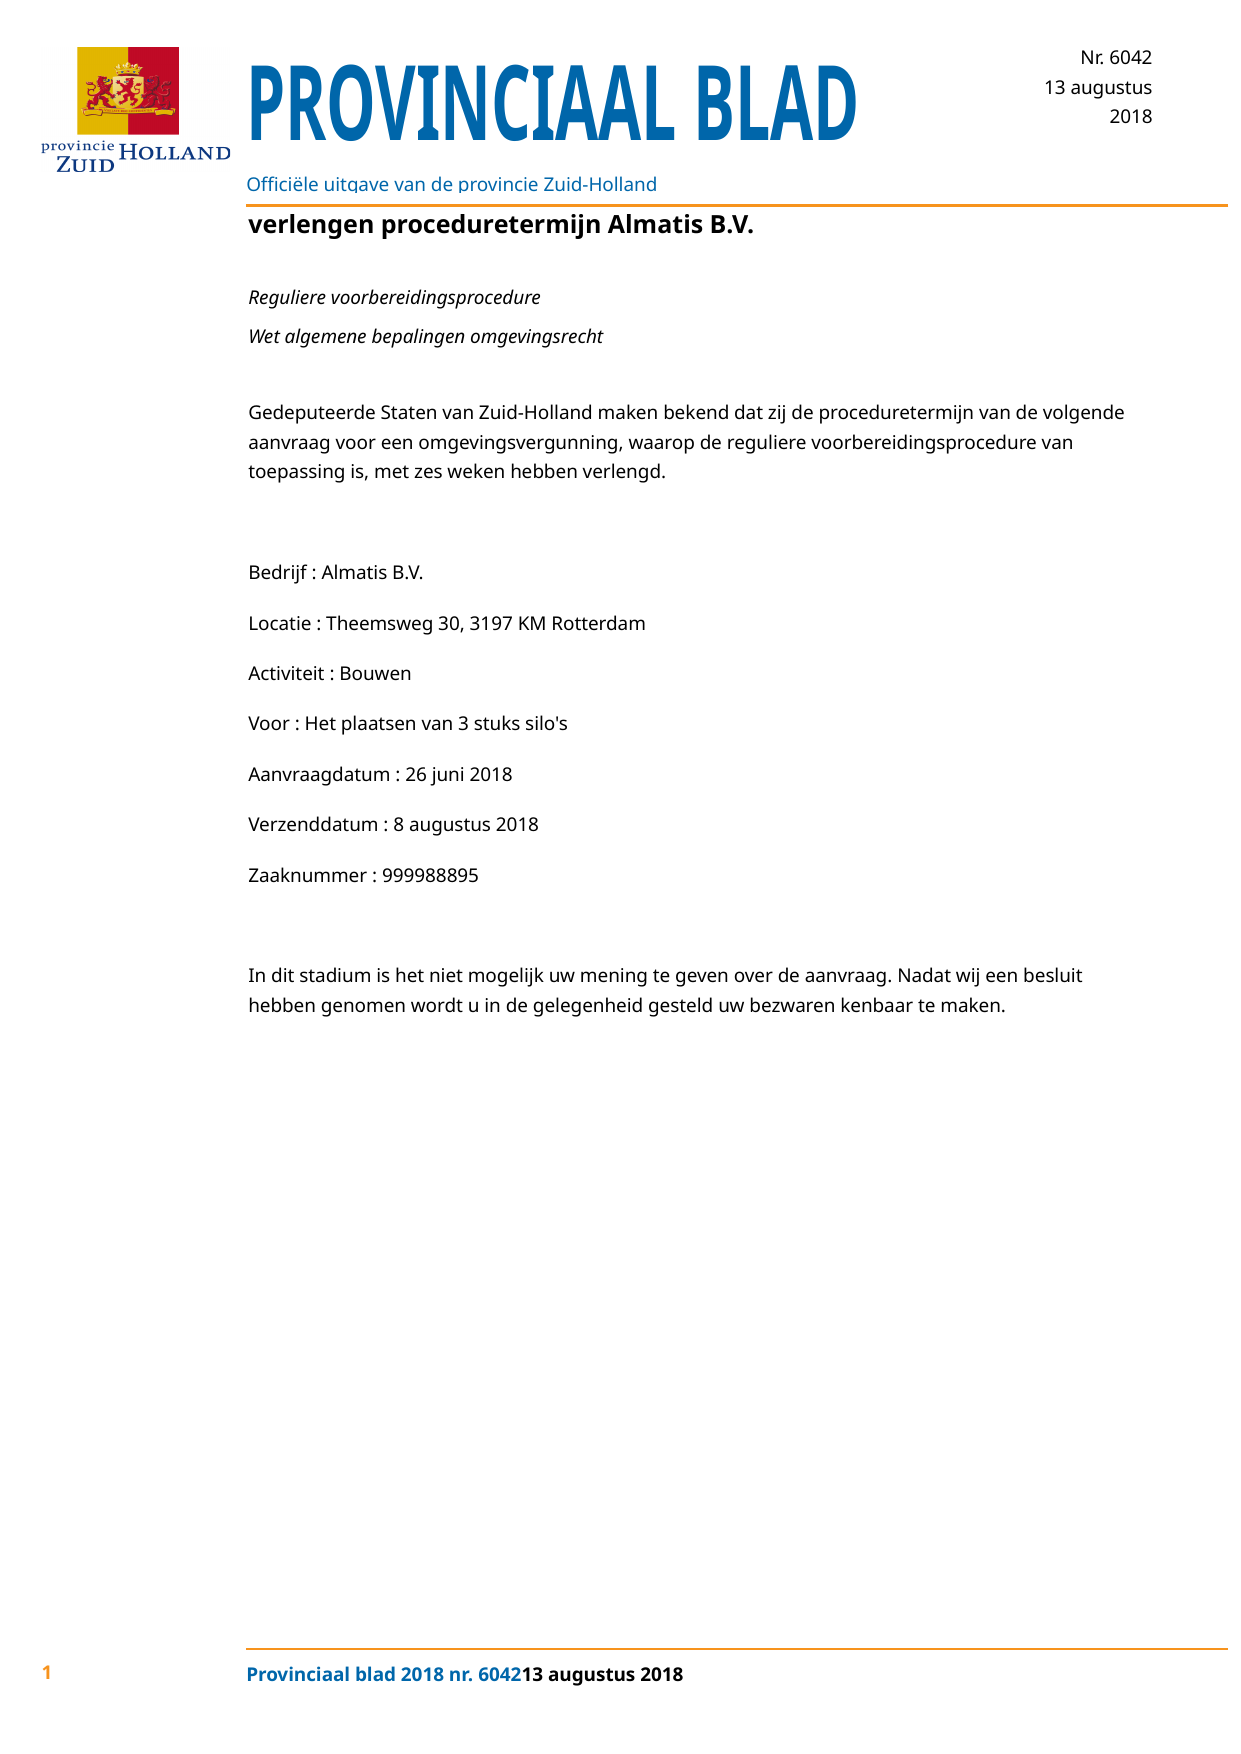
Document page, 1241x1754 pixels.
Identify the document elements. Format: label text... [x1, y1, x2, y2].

text Verzenddatum : 8 augustus 2018 [248, 811, 1152, 837]
text verlengen proceduretermijn Almatis B.V. [248, 207, 1152, 241]
text Zaaknummer : 999988895 [248, 862, 1152, 887]
text Bedrijf : Almatis B.V. [248, 559, 1152, 585]
text In dit stadium is het niet mogelijk uw mening te geven over de aanvraag. Nadat wij een besluit hebben genomen wordt u in de gelegenheid gesteld uw bezwaren kenbaar te maken. [248, 963, 1152, 1018]
text Wet algemene bepalingen omgevingsrecht [248, 323, 1152, 349]
text Voor : Het plaatsen van 3 stuks silo's [248, 711, 1152, 736]
text Gedeputeerde Staten van Zuid-Holland maken bekend dat zij de proceduretermijn van de volgende aanvraag voor een omgevingsvergunning, waarop de reguliere voorbereidingsprocedure van toepassing is, met zes weken hebben verlengd. [248, 399, 1152, 484]
text Activiteit : Bouwen [248, 660, 1152, 686]
picture [41, 47, 231, 172]
text Reguliere voorbereidingsprocedure [248, 284, 1152, 309]
text Locatie : Theemsweg 30, 3197 KM Rotterdam [248, 610, 1152, 635]
text Aanvraagdatum : 26 juni 2018 [248, 761, 1152, 787]
